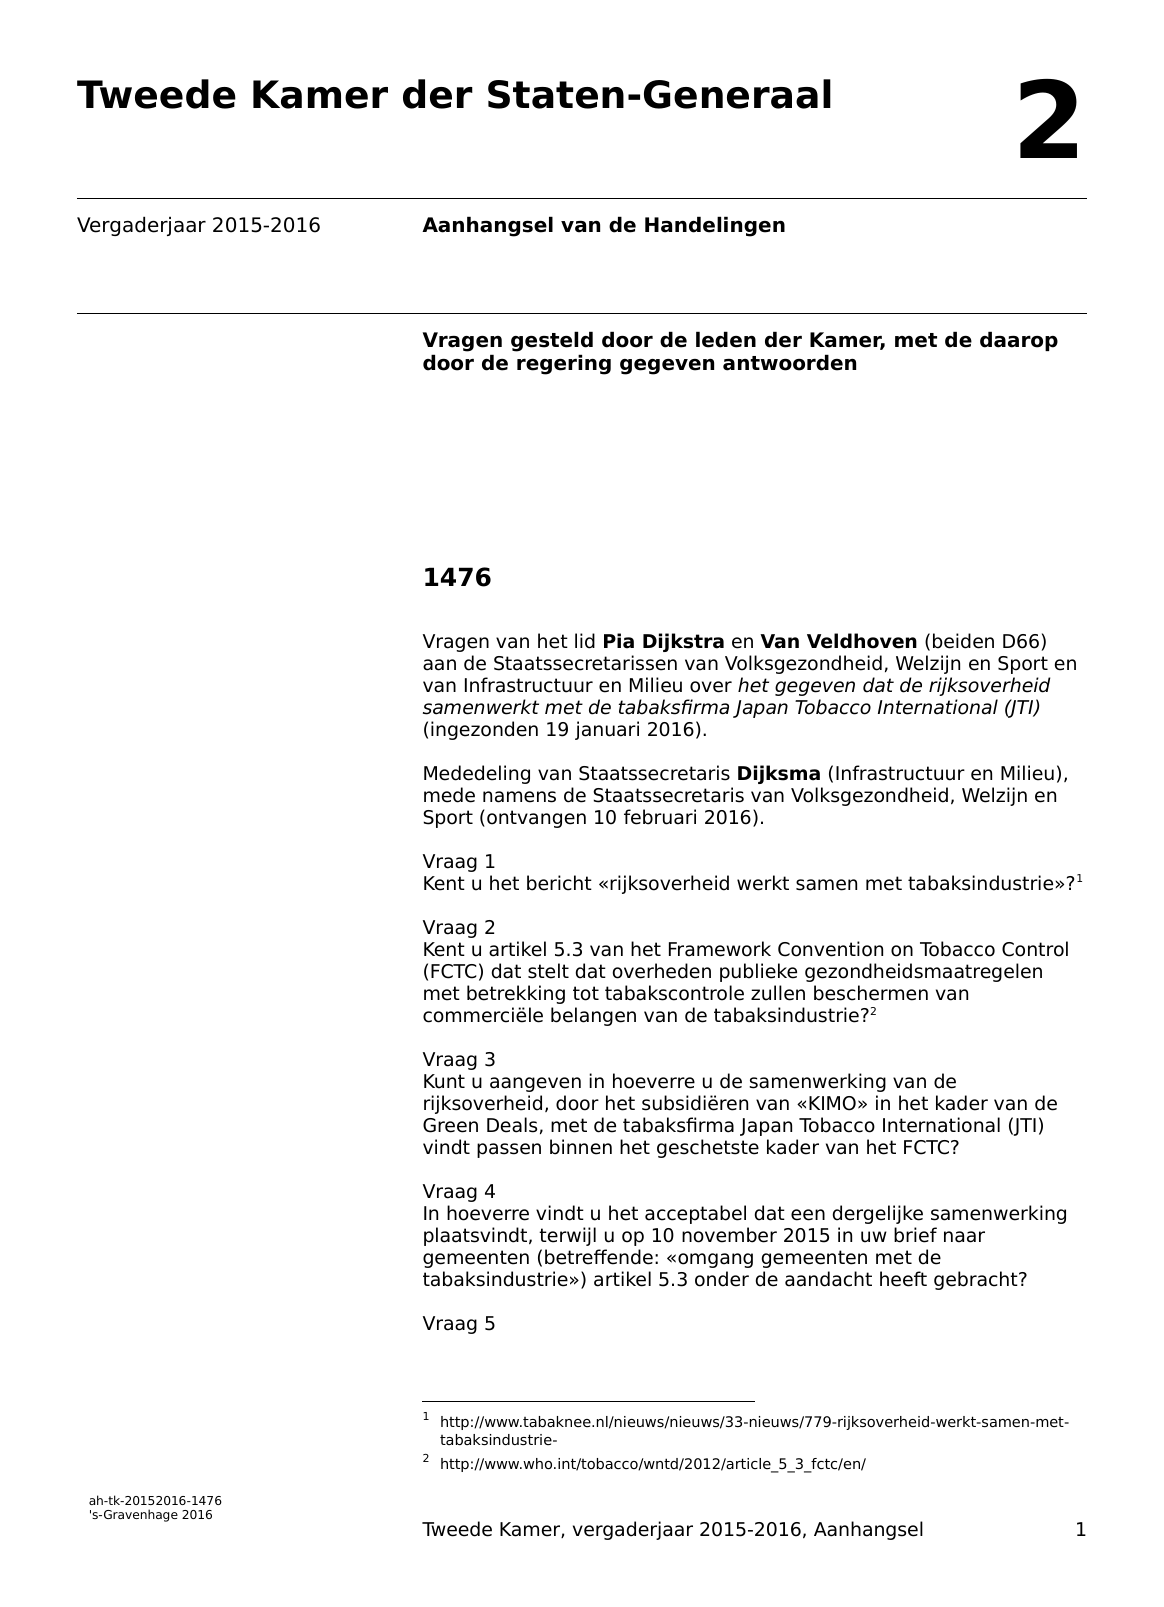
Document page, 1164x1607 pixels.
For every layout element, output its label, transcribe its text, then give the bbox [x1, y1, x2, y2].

table_cell [77, 314, 422, 376]
table_cell Aanhangsel van de Handelingen [422, 199, 1087, 313]
text ah-tk-20152016-1476 [88, 1494, 323, 1508]
text Vragen van het lid Pia Dijkstra en Van Veldhoven (beiden D66) aan de Staatssecretarissen van Volksgezondheid, Welzijn en Sport en van Infrastructuur en Milieu over het gegeven dat de rijksoverheid samenwerkt met de tabaksfirma Japan Tobacco International (JTI) (ingezonden 19 januari 2016). [422, 631, 1087, 741]
text Vraag 5 [422, 1313, 1087, 1335]
text http://www.who.int/tobacco/wntd/2012/article_5_3_fctc/en/ [422, 1452, 1087, 1474]
text Kent u artikel 5.3 van het Framework Convention on Tobacco Control (FCTC) dat stelt dat overheden publieke gezondheidsmaatregelen met betrekking tot tabakscontrole zullen beschermen van commerciële belangen van de tabaksindustrie? [422, 939, 1087, 1027]
text Vraag 2 [422, 917, 1087, 939]
text Vraag 3 [422, 1049, 1087, 1071]
text http://www.tabaknee.nl/nieuws/nieuws/33-nieuws/779-rijksoverheid-werkt-samen-met-tabaksindustrie- [422, 1410, 1087, 1449]
text In hoeverre vindt u het acceptabel dat een dergelijke samenwerking plaatsvindt, terwijl u op 10 november 2015 in uw brief naar gemeenten (betreffende: «omgang gemeenten met de tabaksindustrie») artikel 5.3 onder de aandacht heeft gebracht? [422, 1203, 1087, 1291]
text 's-Gravenhage 2016 [88, 1508, 323, 1522]
text Kunt u aangeven in hoeverre u de samenwerking van de rijksoverheid, door het subsidiëren van «KIMO» in het kader van de Green Deals, met de tabaksfirma Japan Tobacco International (JTI) vindt passen binnen het geschetste kader van het FCTC? [422, 1071, 1087, 1159]
table_cell Vergaderjaar 2015-2016 [77, 199, 422, 313]
text 1476 [422, 563, 1087, 592]
text Vraag 1 [422, 851, 1087, 873]
table_header Tweede Kamer der Staten-Generaal [77, 59, 886, 198]
text Kent u het bericht «rijksoverheid werkt samen met tabaksindustrie»? [422, 873, 1087, 895]
text Mededeling van Staatssecretaris Dijksma (Infrastructuur en Milieu), mede namens de Staatssecretaris van Volksgezondheid, Welzijn en Sport (ontvangen 10 februari 2016). [422, 763, 1087, 829]
table_header 2 [886, 59, 1087, 198]
table_cell Vragen gesteld door de leden der Kamer, met de daarop door de regering gegeven antwoorden [422, 314, 1087, 376]
text Vraag 4 [422, 1181, 1087, 1203]
